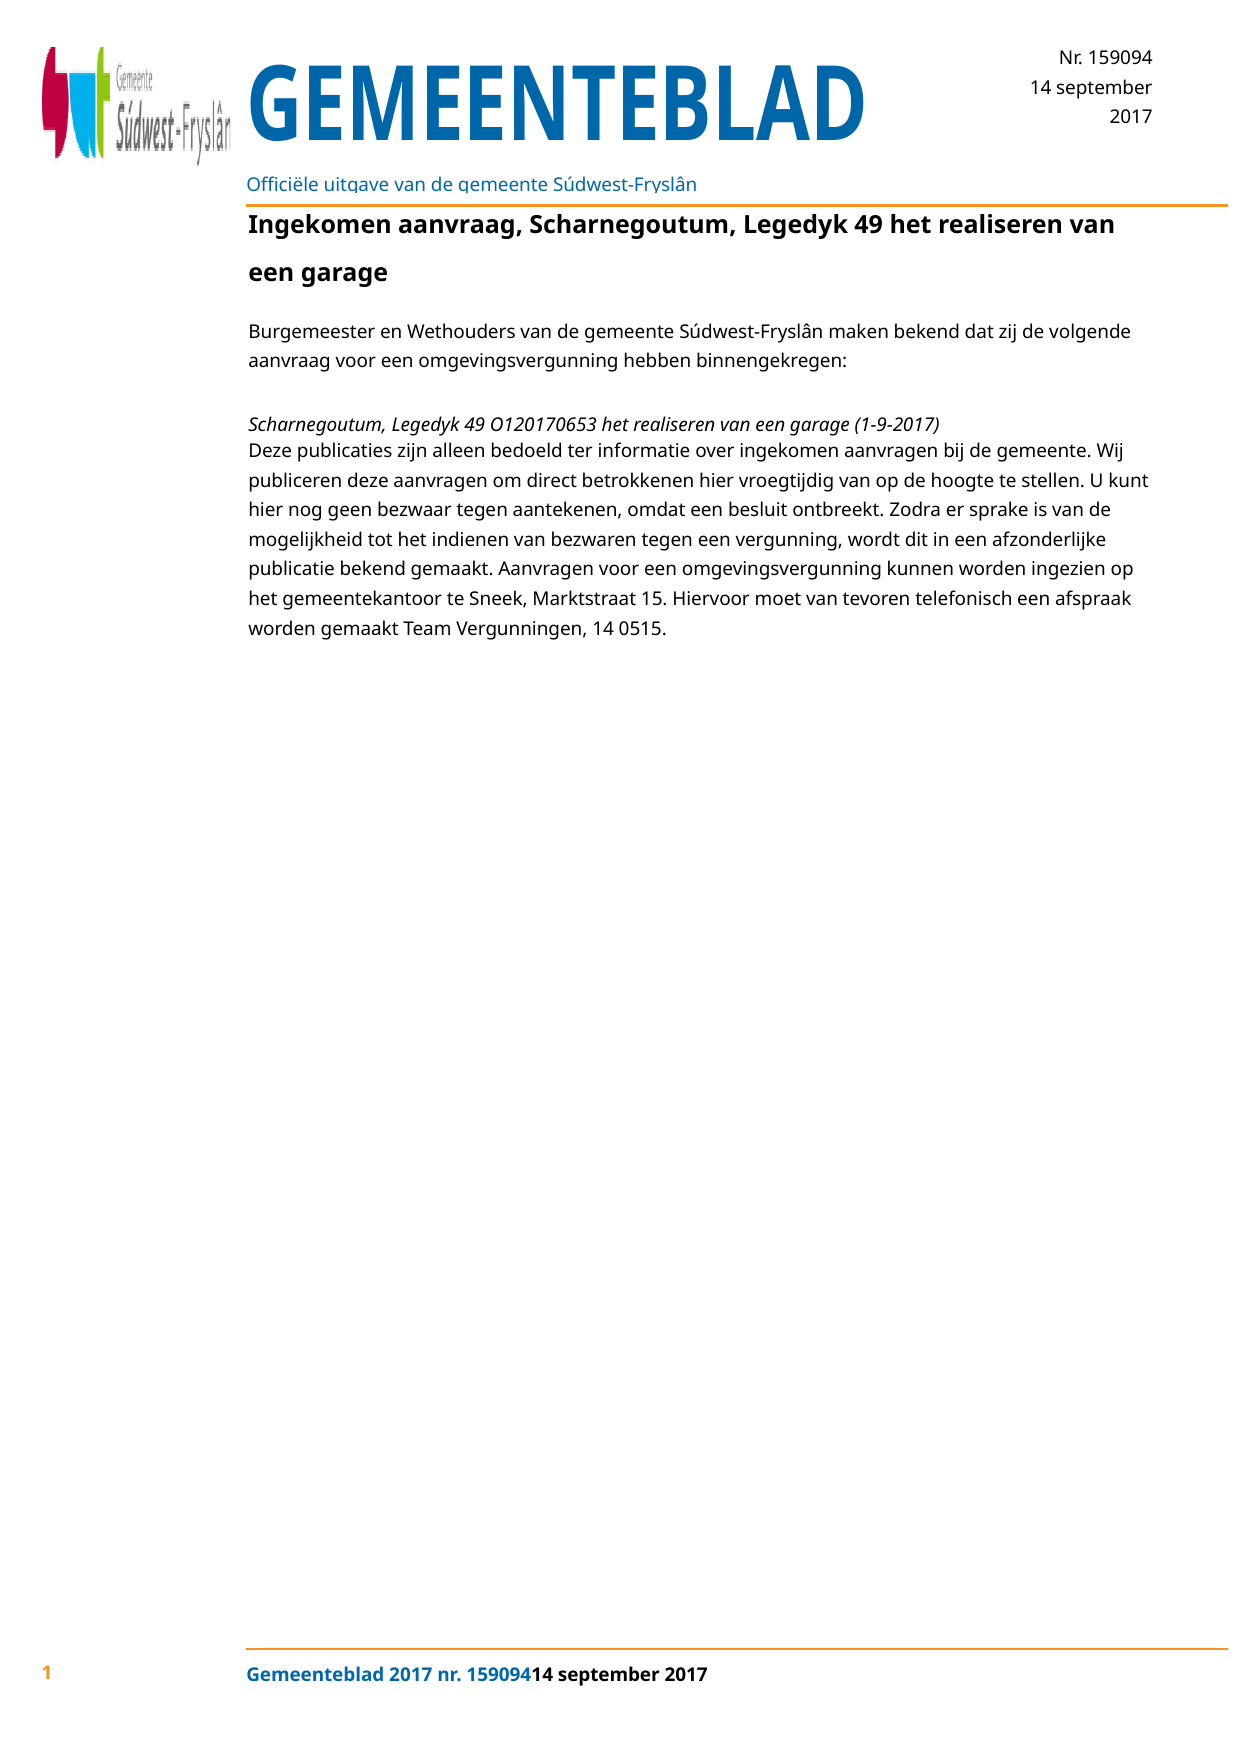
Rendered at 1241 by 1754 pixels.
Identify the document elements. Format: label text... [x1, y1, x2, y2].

picture [41, 47, 231, 172]
text Deze publicaties zijn alleen bedoeld ter informatie over ingekomen aanvragen bij de gemeente. Wij publiceren deze aanvragen om direct betrokkenen hier vroegtijdig van op de hoogte te stellen. U kunt hier nog geen bezwaar tegen aantekenen, omdat een besluit ontbreekt. Zodra er sprake is van de mogelijkheid tot het indienen van bezwaren tegen een vergunning, wordt dit in een afzonderlijke publicatie bekend gemaakt. Aanvragen voor een omgevingsvergunning kunnen worden ingezien op het gemeentekantoor te Sneek, Marktstraat 15. Hiervoor moet van tevoren telefonisch een afspraak worden gemaakt Team Vergunningen, 14 0515. [248, 437, 1152, 640]
text Burgemeester en Wethouders van de gemeente Súdwest-Fryslân maken bekend dat zij de volgende aanvraag voor een omgevingsvergunning hebben binnengekregen: [248, 318, 1152, 373]
text Ingekomen aanvraag, Scharnegoutum, Legedyk 49 het realiseren van een garage [248, 207, 1152, 288]
text Scharnegoutum, Legedyk 49 O120170653 het realiseren van een garage (1-9-2017) [248, 411, 1152, 437]
